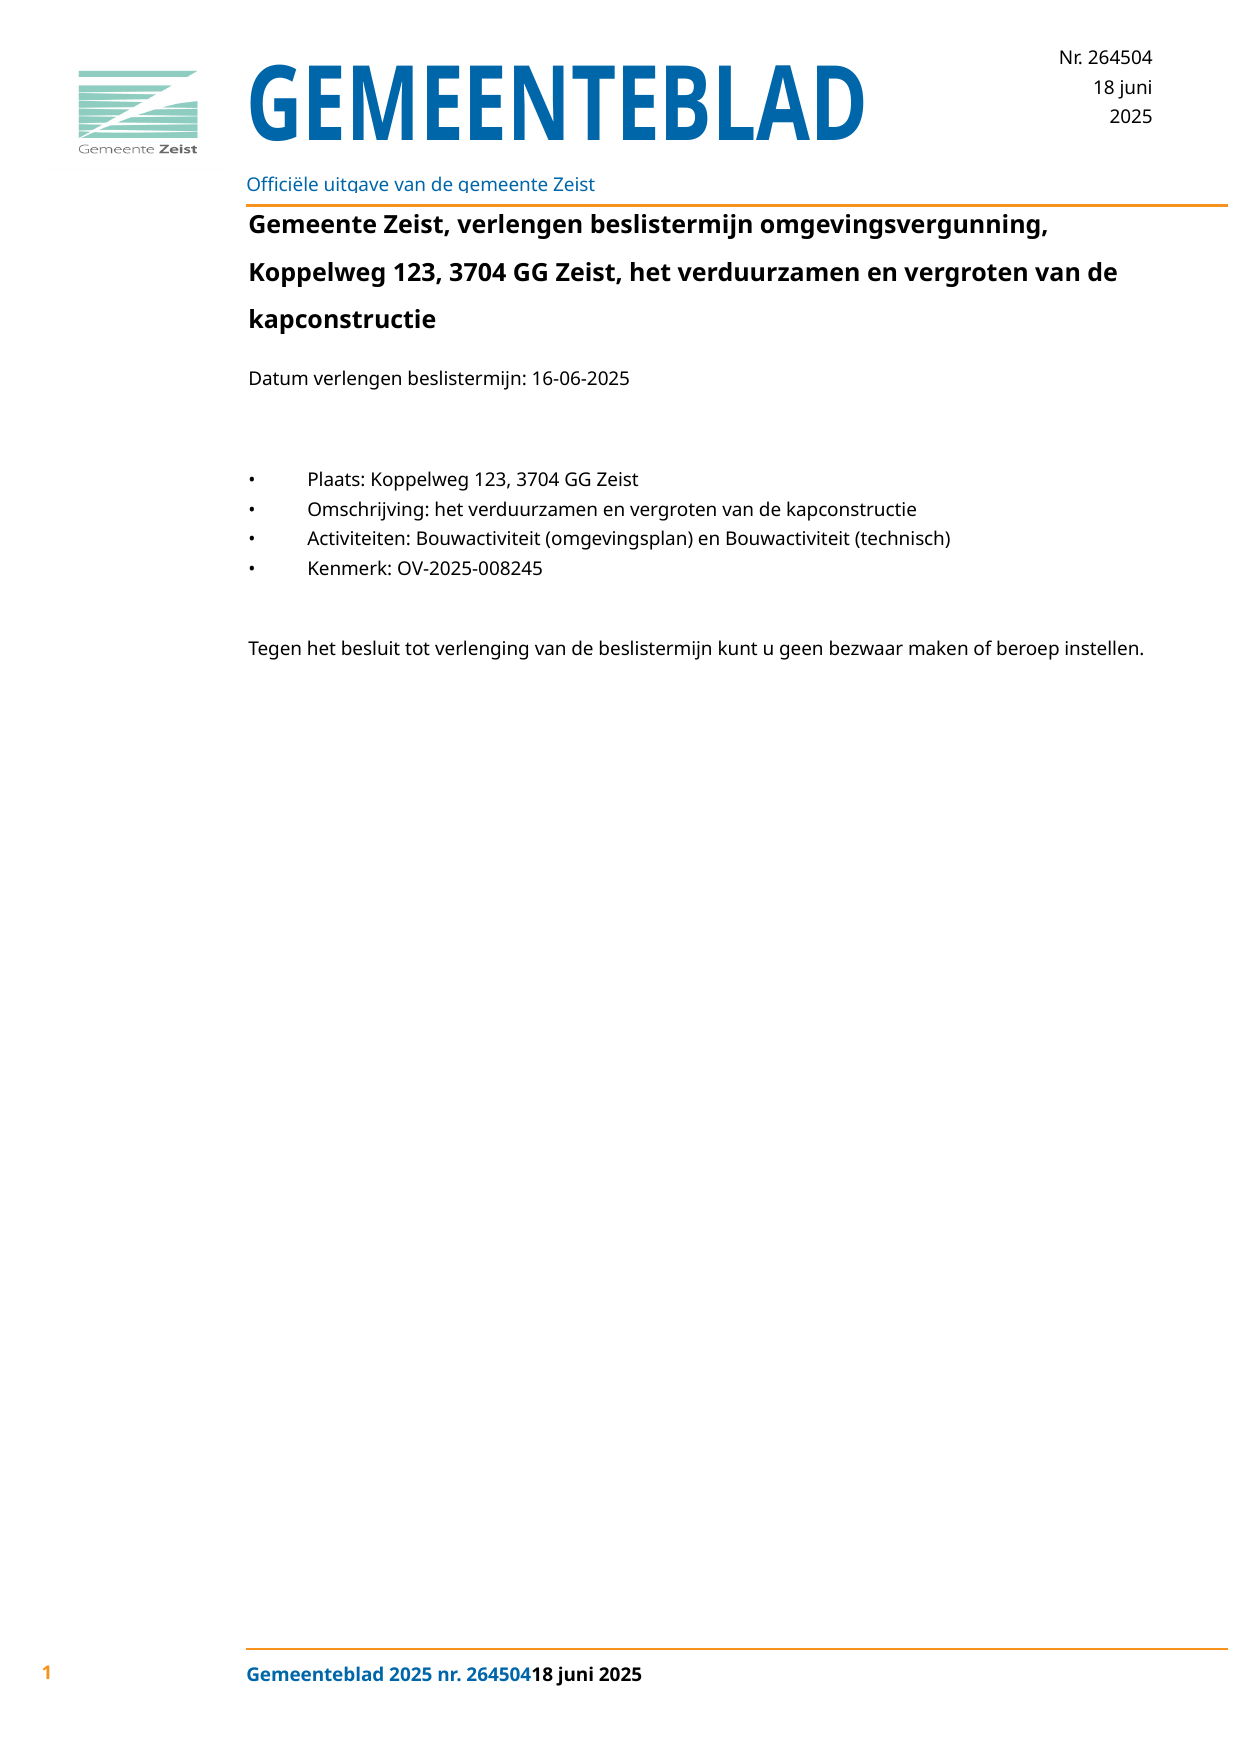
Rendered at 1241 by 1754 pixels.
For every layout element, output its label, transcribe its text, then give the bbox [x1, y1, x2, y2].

list Omschrijving: het verduurzamen en vergroten van de kapconstructie [248, 496, 1152, 522]
text Tegen het besluit tot verlenging van de beslistermijn kunt u geen bezwaar maken of beroep instellen. [248, 635, 1152, 661]
picture [41, 47, 231, 172]
list Plaats: Koppelweg 123, 3704 GG Zeist [248, 466, 1152, 492]
list Kenmerk: OV-2025-008245 [248, 555, 1152, 581]
text Gemeente Zeist, verlengen beslistermijn omgevingsvergunning, Koppelweg 123, 3704 GG Zeist, het verduurzamen en vergroten van de kapconstructie [248, 207, 1152, 336]
list Activiteiten: Bouwactiviteit (omgevingsplan) en Bouwactiviteit (technisch) [248, 526, 1152, 551]
text Datum verlengen beslistermijn: 16-06-2025 [248, 366, 1152, 391]
